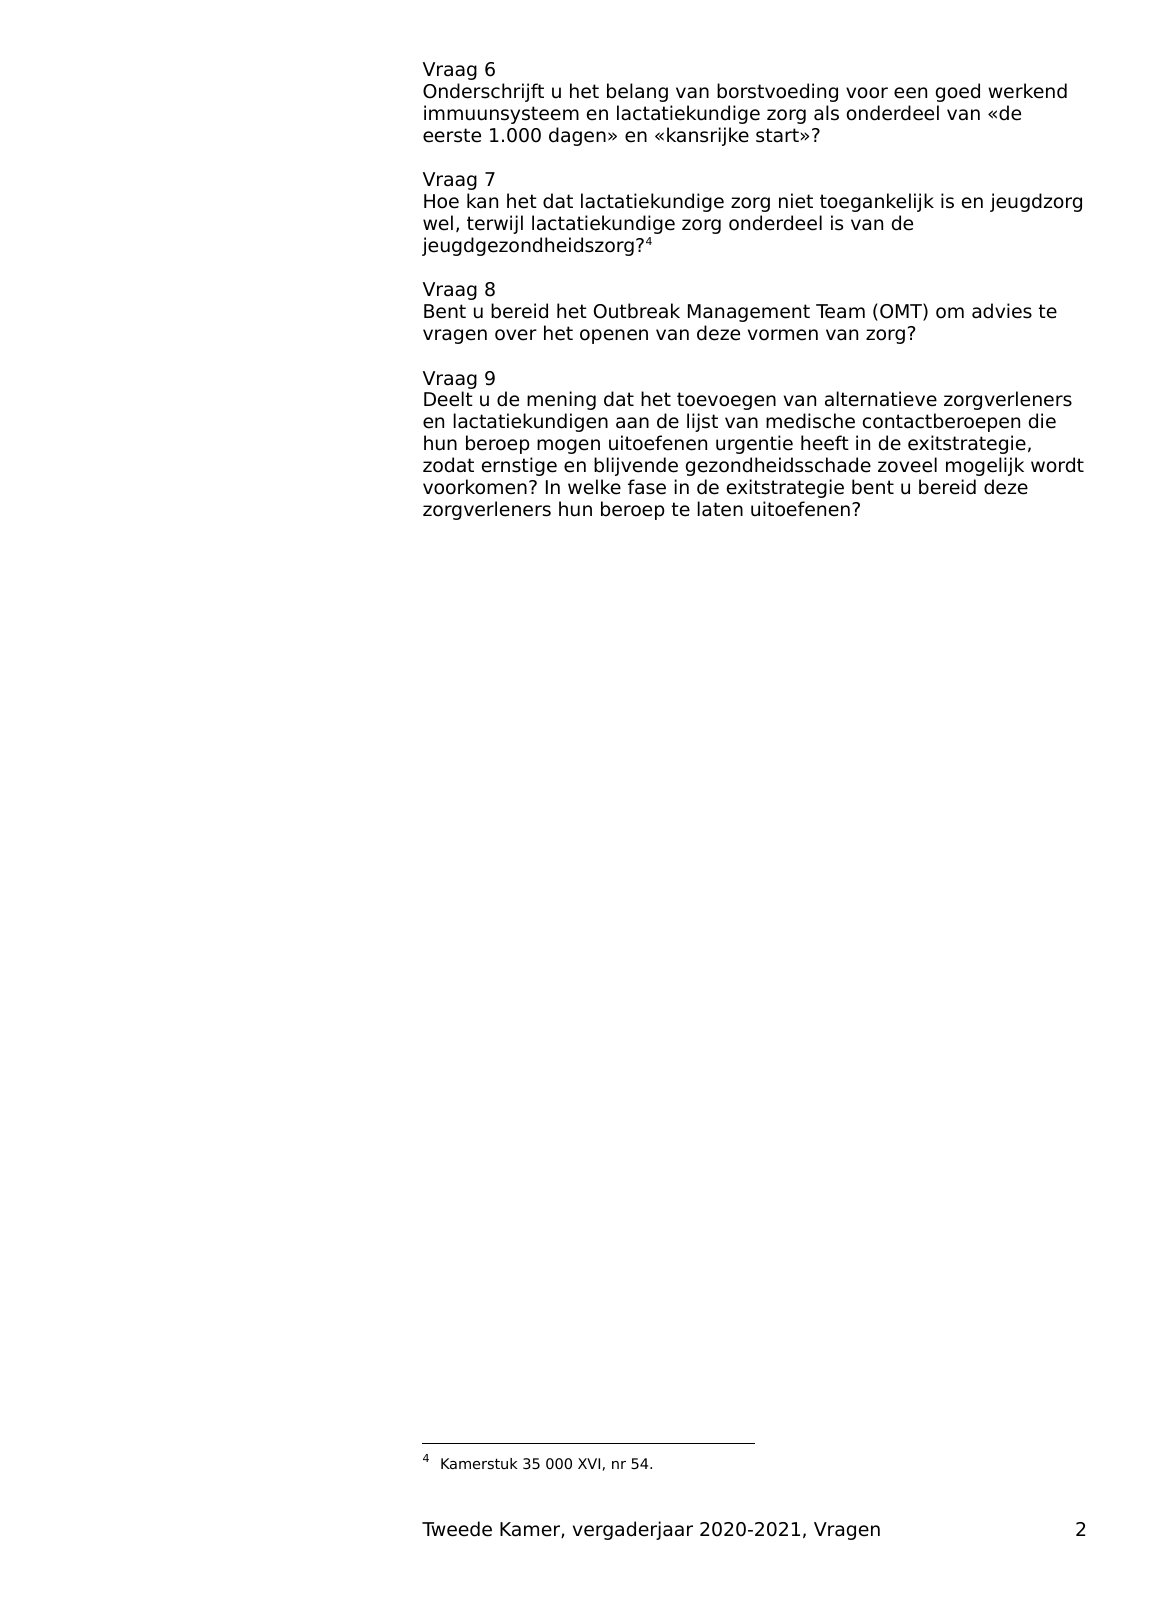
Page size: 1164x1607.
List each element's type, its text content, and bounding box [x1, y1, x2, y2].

text Deelt u de mening dat het toevoegen van alternatieve zorgverleners en lactatiekundigen aan de lijst van medische contactberoepen die hun beroep mogen uitoefenen urgentie heeft in de exitstrategie, zodat ernstige en blijvende gezondheidsschade zoveel mogelijk wordt voorkomen? In welke fase in de exitstrategie bent u bereid deze zorgverleners hun beroep te laten uitoefenen? [422, 389, 1087, 521]
text Hoe kan het dat lactatiekundige zorg niet toegankelijk is en jeugdzorg wel, terwijl lactatiekundige zorg onderdeel is van de jeugdgezondheidszorg? [422, 191, 1087, 257]
text Onderschrijft u het belang van borstvoeding voor een goed werkend immuunsysteem en lactatiekundige zorg als onderdeel van «de eerste 1.000 dagen» en «kansrijke start»? [422, 81, 1087, 147]
text Vraag 6 [422, 59, 1087, 81]
text Vraag 9 [422, 367, 1087, 389]
text Kamerstuk 35 000 XVI, nr 54. [422, 1452, 1087, 1474]
text Bent u bereid het Outbreak Management Team (OMT) om advies te vragen over het openen van deze vormen van zorg? [422, 301, 1087, 345]
text Vraag 8 [422, 279, 1087, 301]
text Vraag 7 [422, 169, 1087, 191]
